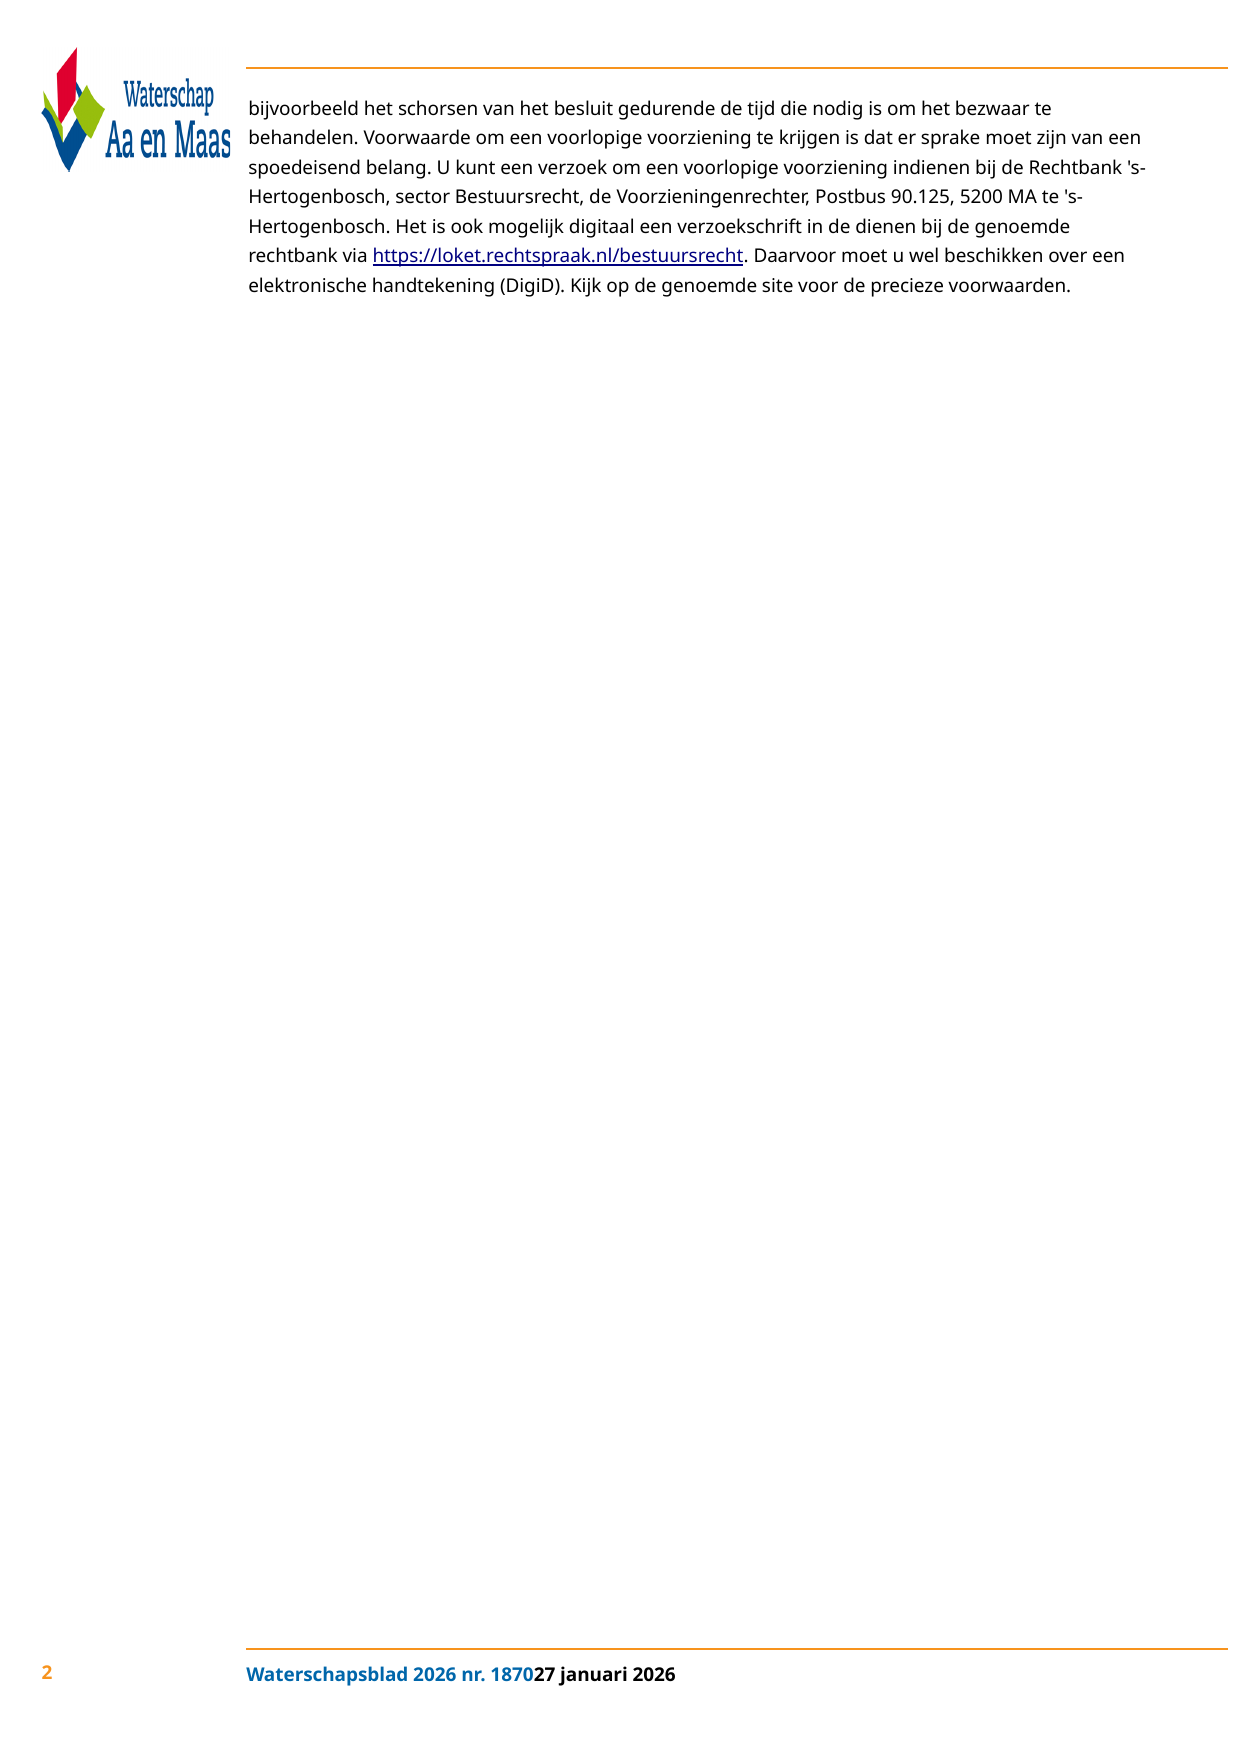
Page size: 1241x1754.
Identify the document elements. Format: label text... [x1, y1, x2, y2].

picture [41, 47, 231, 172]
text bijvoorbeeld het schorsen van het besluit gedurende de tijd die nodig is om het bezwaar te behandelen. Voorwaarde om een voorlopige voorziening te krijgen is dat er sprake moet zijn van een spoedeisend belang. U kunt een verzoek om een voorlopige voorziening indienen bij de Rechtbank 's-Hertogenbosch, sector Bestuursrecht, de Voorzieningenrechter, Postbus 90.125, 5200 MA te 's-Hertogenbosch. Het is ook mogelijk digitaal een verzoekschrift in de dienen bij de genoemde rechtbank via https://loket.rechtspraak.nl/bestuursrecht. Daarvoor moet u wel beschikken over een elektronische handtekening (DigiD). Kijk op de genoemde site voor de precieze voorwaarden. [248, 95, 1152, 298]
